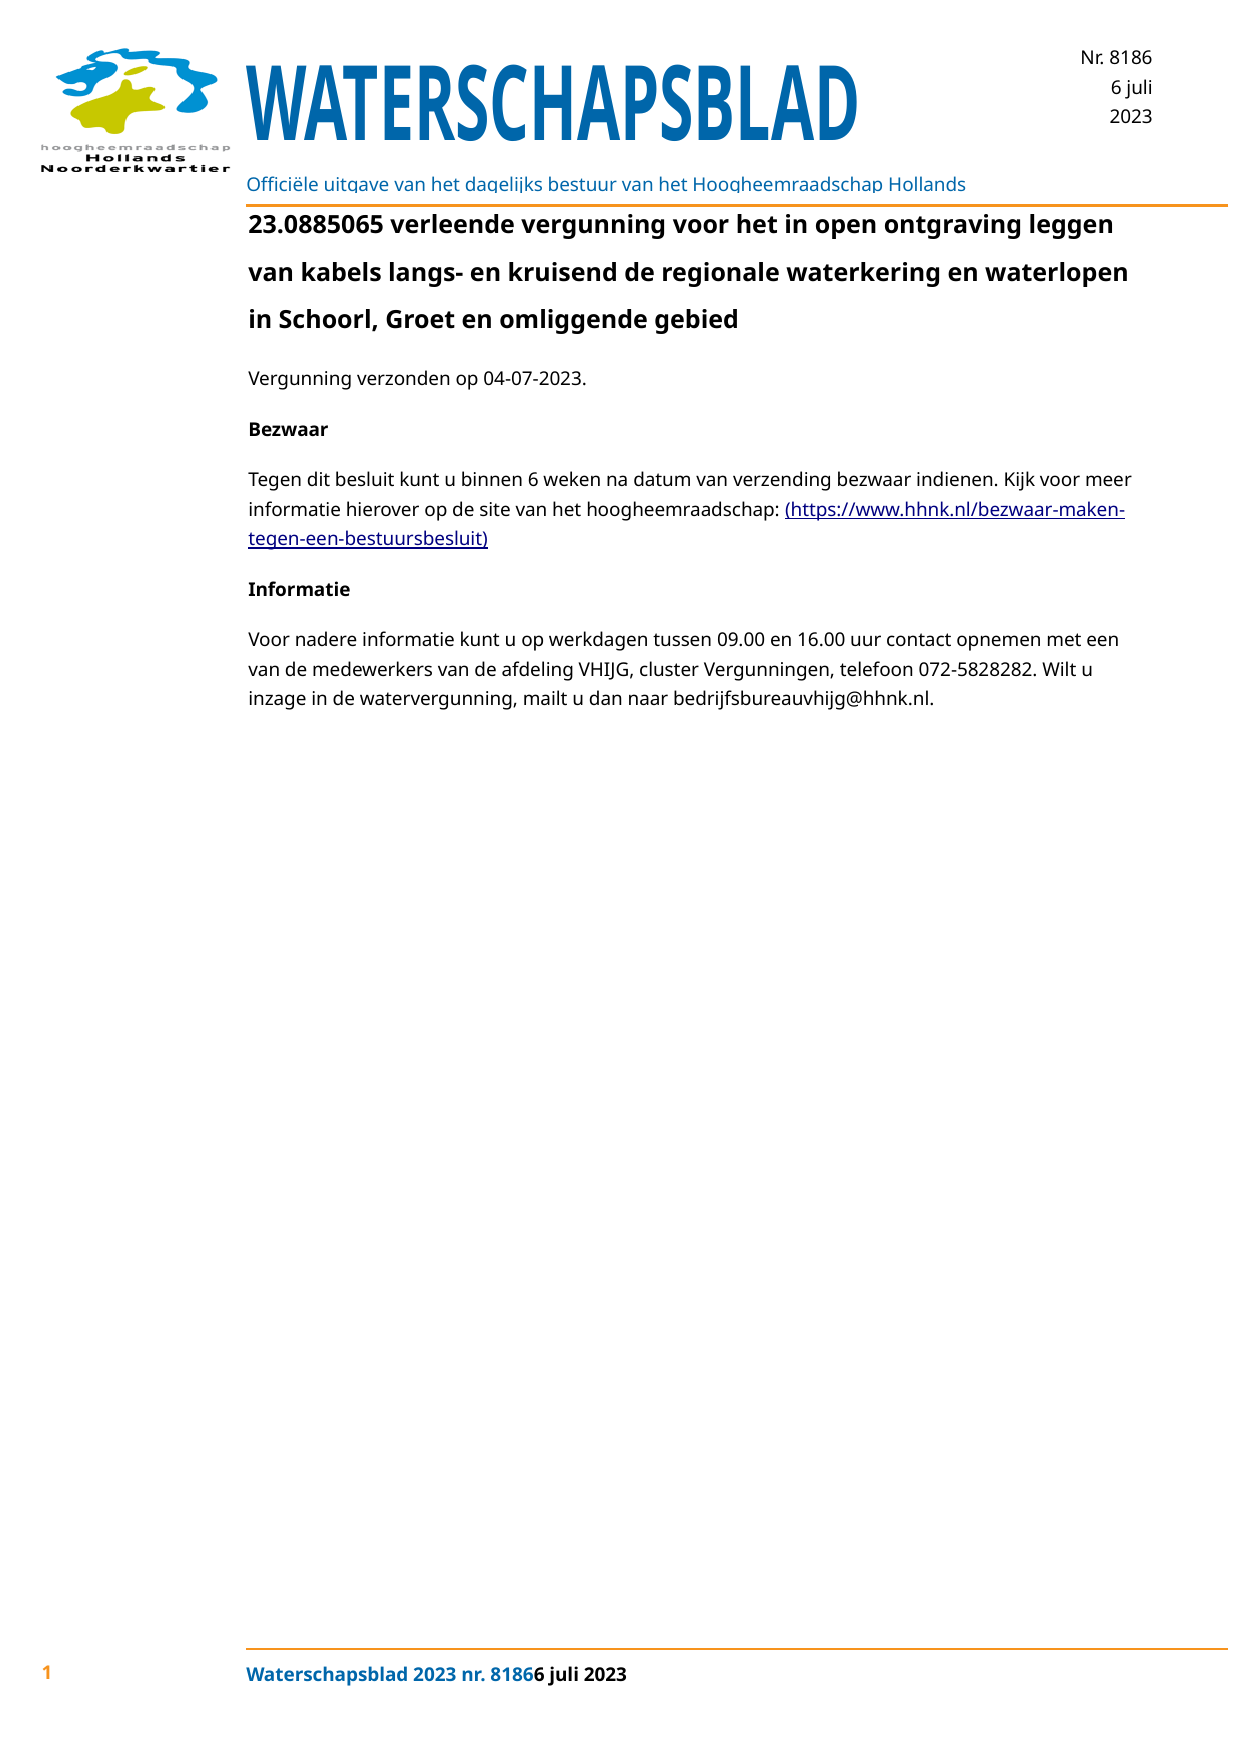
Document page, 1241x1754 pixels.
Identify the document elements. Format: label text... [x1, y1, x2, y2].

text Bezwaar [248, 416, 1152, 442]
text 23.0885065 verleende vergunning voor het in open ontgraving leggen van kabels langs- en kruisend de regionale waterkering en waterlopen in Schoorl, Groet en omliggende gebied [248, 207, 1152, 336]
text Voor nadere informatie kunt u op werkdagen tussen 09.00 en 16.00 uur contact opnemen met een van de medewerkers van de afdeling VHIJG, cluster Vergunningen, telefoon 072-5828282. Wilt u inzage in de watervergunning, mailt u dan naar bedrijfsbureauvhijg@hhnk.nl. [248, 626, 1152, 711]
text Tegen dit besluit kunt u binnen 6 weken na datum van verzending bezwaar indienen. Kijk voor meer informatie hierover op de site van het hoogheemraadschap: (https://www.hhnk.nl/bezwaar-maken-tegen-een-bestuursbesluit) [248, 466, 1152, 551]
text Informatie [248, 576, 1152, 602]
picture [41, 47, 231, 172]
text Vergunning verzonden op 04-07-2023. [248, 366, 1152, 391]
